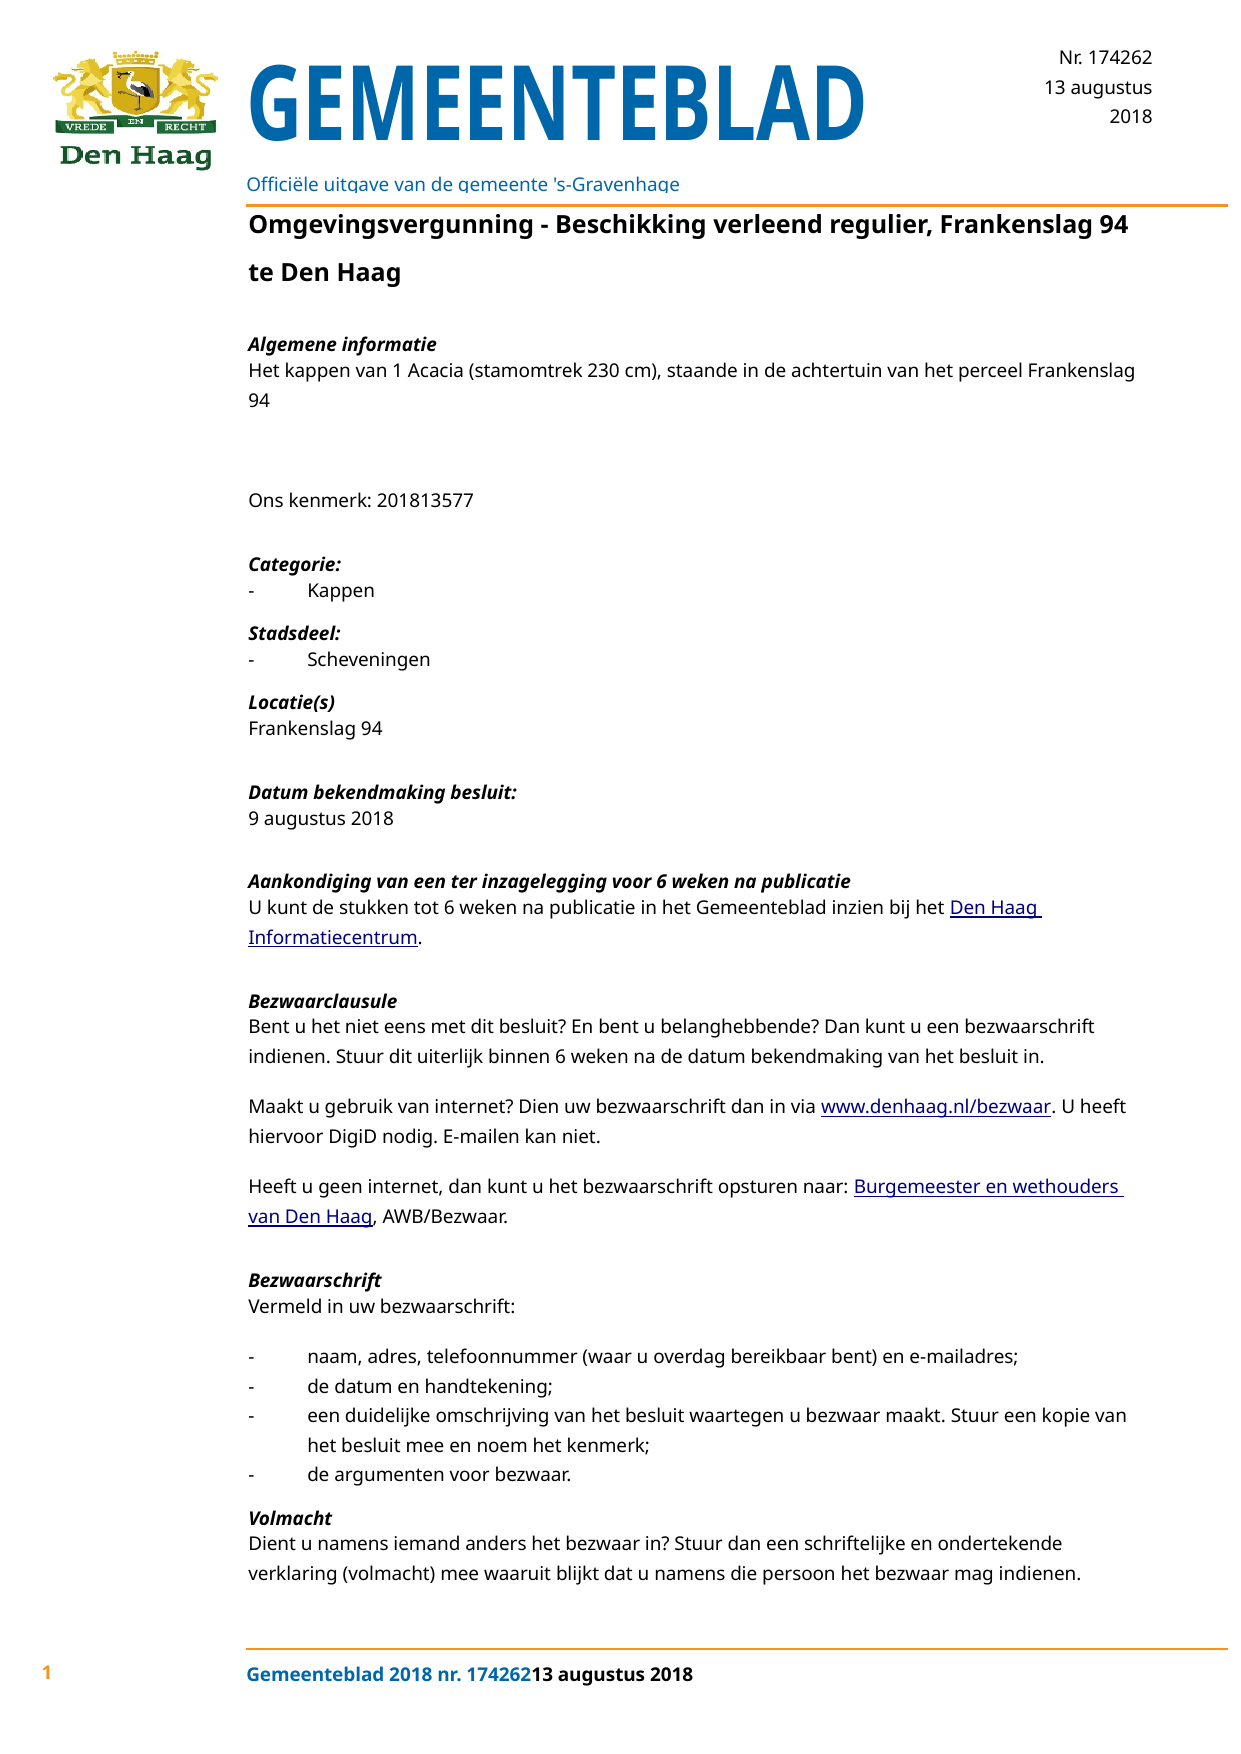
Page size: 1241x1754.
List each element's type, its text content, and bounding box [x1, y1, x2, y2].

text Dient u namens iemand anders het bezwaar in? Stuur dan een schriftelijke en ondertekende verklaring (volmacht) mee waaruit blijkt dat u namens die persoon het bezwaar mag indienen. [248, 1531, 1152, 1586]
text U kunt de stukken tot 6 weken na publicatie in het Gemeenteblad inzien bij het Den Haag Informatiecentrum. [248, 894, 1152, 950]
text Omgevingsvergunning - Beschikking verleend regulier, Frankenslag 94 te Den Haag [248, 207, 1152, 288]
text Aankondiging van een ter inzagelegging voor 6 weken na publicatie [248, 869, 1152, 894]
list Kappen [248, 577, 1152, 603]
text 9 augustus 2018 [248, 805, 1152, 830]
list de datum en handtekening; [248, 1373, 1152, 1399]
text Ons kenmerk: 201813577 [248, 488, 1152, 513]
text Vermeld in uw bezwaarschrift: [248, 1293, 1152, 1319]
text Categorie: [248, 552, 1152, 577]
text Datum bekendmaking besluit: [248, 779, 1152, 805]
text Frankenslag 94 [248, 715, 1152, 741]
text Bent u het niet eens met dit besluit? En bent u belanghebbende? Dan kunt u een bezwaarschrift indienen. Stuur dit uiterlijk binnen 6 weken na de datum bekendmaking van het besluit in. [248, 1014, 1152, 1069]
text Het kappen van 1 Acacia (stamomtrek 230 cm), staande in de achtertuin van het perceel Frankenslag 94 [248, 357, 1152, 412]
picture [41, 47, 231, 172]
text Locatie(s) [248, 689, 1152, 715]
text Maakt u gebruik van internet? Dien uw bezwaarschrift dan in via www.denhaag.nl/bezwaar. U heeft hiervoor DigiD nodig. E-mailen kan niet. [248, 1094, 1152, 1149]
text Heeft u geen internet, dan kunt u het bezwaarschrift opsturen naar: Burgemeester en wethouders van Den Haag, AWB/Bezwaar. [248, 1174, 1152, 1229]
text Algemene informatie [248, 331, 1152, 357]
text Stadsdeel: [248, 620, 1152, 646]
text Bezwaarschrift [248, 1267, 1152, 1293]
list de argumenten voor bezwaar. [248, 1462, 1152, 1487]
text Volmacht [248, 1505, 1152, 1531]
text Bezwaarclausule [248, 988, 1152, 1014]
list naam, adres, telefoonnummer (waar u overdag bereikbaar bent) en e-mailadres; [248, 1343, 1152, 1369]
list een duidelijke omschrijving van het besluit waartegen u bezwaar maakt. Stuur een kopie van het besluit mee en noem het kenmerk; [248, 1402, 1152, 1458]
list Scheveningen [248, 646, 1152, 672]
